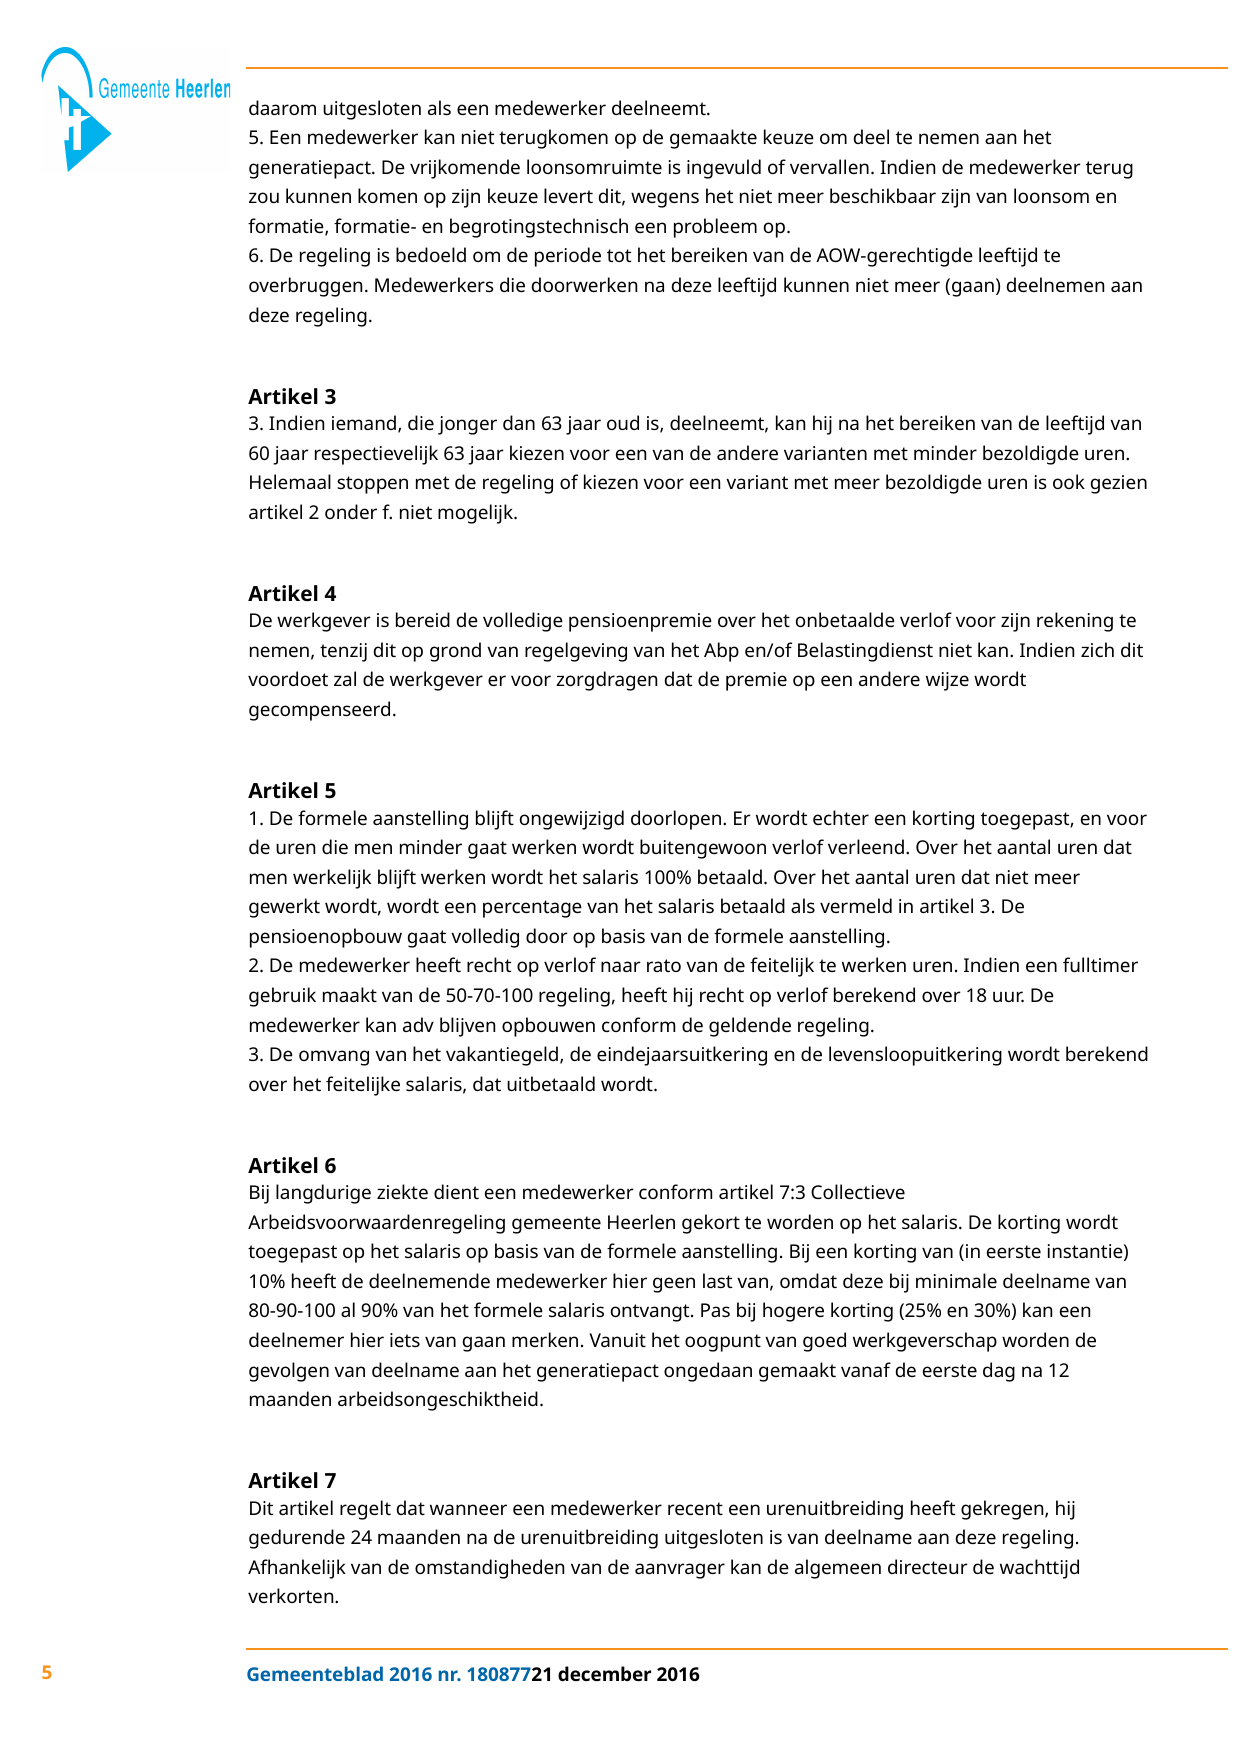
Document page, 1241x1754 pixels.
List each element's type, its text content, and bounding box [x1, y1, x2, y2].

picture [41, 47, 58, 70]
text 3. De omvang van het vakantiegeld, de eindejaarsuitkering en de levensloopuitkering wordt berekend over het feitelijke salaris, dat uitbetaald wordt. [248, 1041, 1152, 1097]
text Artikel 5 [248, 776, 1152, 805]
text De werkgever is bereid de volledige pensioenpremie over het onbetaalde verlof voor zijn rekening te nemen, tenzij dit op grond van regelgeving van het Abp en/of Belastingdienst niet kan. Indien zich dit voordoet zal de werkgever er voor zorgdragen dat de premie op een andere wijze wordt gecompenseerd. [248, 607, 1152, 722]
picture [41, 47, 231, 172]
text Bij langdurige ziekte dient een medewerker conform artikel 7:3 Collectieve Arbeidsvoorwaardenregeling gemeente Heerlen gekort te worden op het salaris. De korting wordt toegepast op het salaris op basis van de formele aanstelling. Bij een korting van (in eerste instantie) 10% heeft de deelnemende medewerker hier geen last van, omdat deze bij minimale deelname van 80-90-100 al 90% van het formele salaris ontvangt. Pas bij hogere korting (25% en 30%) kan een deelnemer hier iets van gaan merken. Vanuit het oogpunt van goed werkgeverschap worden de gevolgen van deelname aan het generatiepact ongedaan gemaakt vanaf de eerste dag na 12 maanden arbeidsongeschiktheid. [248, 1179, 1152, 1412]
text Artikel 3 [248, 382, 1152, 410]
text Artikel 4 [248, 579, 1152, 607]
text Dit artikel regelt dat wanneer een medewerker recent een urenuitbreiding heeft gekregen, hij gedurende 24 maanden na de urenuitbreiding uitgesloten is van deelname aan deze regeling. [248, 1495, 1152, 1550]
text 6. De regeling is bedoeld om de periode tot het bereiken van de AOW-gerechtigde leeftijd te overbruggen. Medewerkers die doorwerken na deze leeftijd kunnen niet meer (gaan) deelnemen aan deze regeling. [248, 243, 1152, 328]
text 5. Een medewerker kan niet terugkomen op de gemaakte keuze om deel te nemen aan het generatiepact. De vrijkomende loonsomruimte is ingevuld of vervallen. Indien de medewerker terug zou kunnen komen op zijn keuze levert dit, wegens het niet meer beschikbaar zijn van loonsom en formatie, formatie- en begrotingstechnisch een probleem op. [248, 124, 1152, 239]
text Artikel 6 [248, 1151, 1152, 1179]
text Artikel 7 [248, 1466, 1152, 1495]
text daarom uitgesloten als een medewerker deelneemt. [248, 95, 1152, 121]
text 1. De formele aanstelling blijft ongewijzigd doorlopen. Er wordt echter een korting toegepast, en voor de uren die men minder gaat werken wordt buitengewoon verlof verleend. Over het aantal uren dat men werkelijk blijft werken wordt het salaris 100% betaald. Over het aantal uren dat niet meer gewerkt wordt, wordt een percentage van het salaris betaald als vermeld in artikel 3. De pensioenopbouw gaat volledig door op basis van de formele aanstelling. [248, 805, 1152, 949]
text Afhankelijk van de omstandigheden van de aanvrager kan de algemeen directeur de wachttijd verkorten. [248, 1554, 1152, 1609]
text 2. De medewerker heeft recht op verlof naar rato van de feitelijk te werken uren. Indien een fulltimer gebruik maakt van de 50-70-100 regeling, heeft hij recht op verlof berekend over 18 uur. De medewerker kan adv blijven opbouwen conform de geldende regeling. [248, 953, 1152, 1037]
text 3. Indien iemand, die jonger dan 63 jaar oud is, deelneemt, kan hij na het bereiken van de leeftijd van 60 jaar respectievelijk 63 jaar kiezen voor een van de andere varianten met minder bezoldigde uren. Helemaal stoppen met de regeling of kiezen voor een variant met meer bezoldigde uren is ook gezien artikel 2 onder f. niet mogelijk. [248, 410, 1152, 525]
